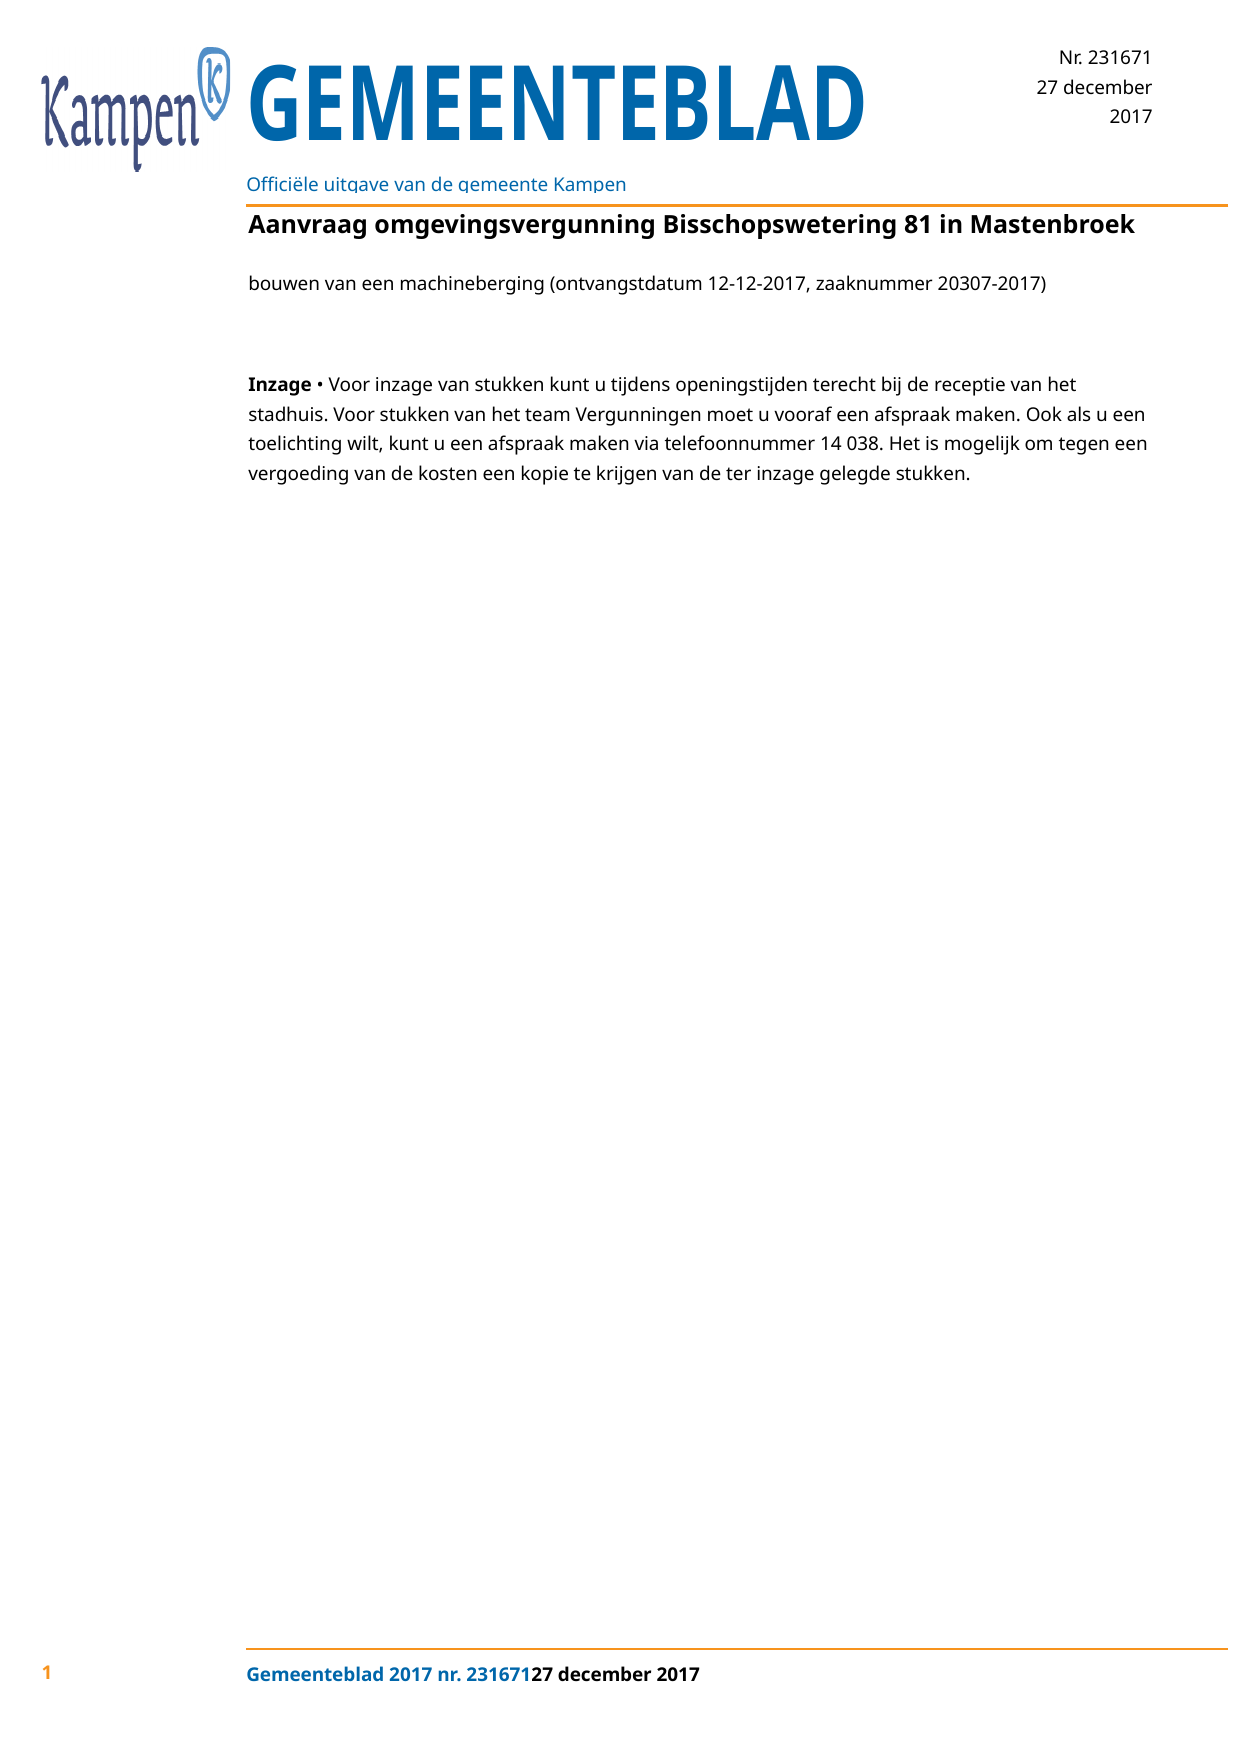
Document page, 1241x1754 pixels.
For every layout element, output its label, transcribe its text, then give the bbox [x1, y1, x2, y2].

text Inzage • Voor inzage van stukken kunt u tijdens openingstijden terecht bij de receptie van het stadhuis. Voor stukken van het team Vergunningen moet u vooraf een afspraak maken. Ook als u een toelichting wilt, kunt u een afspraak maken via telefoonnummer 14 038. Het is mogelijk om tegen een vergoeding van de kosten een kopie te krijgen van de ter inzage gelegde stukken. [248, 371, 1152, 486]
text Aanvraag omgevingsvergunning Bisschopswetering 81 in Mastenbroek [248, 207, 1152, 241]
text bouwen van een machineberging (ontvangstdatum 12-12-2017, zaaknummer 20307-2017) [248, 270, 1152, 296]
picture [41, 47, 231, 172]
